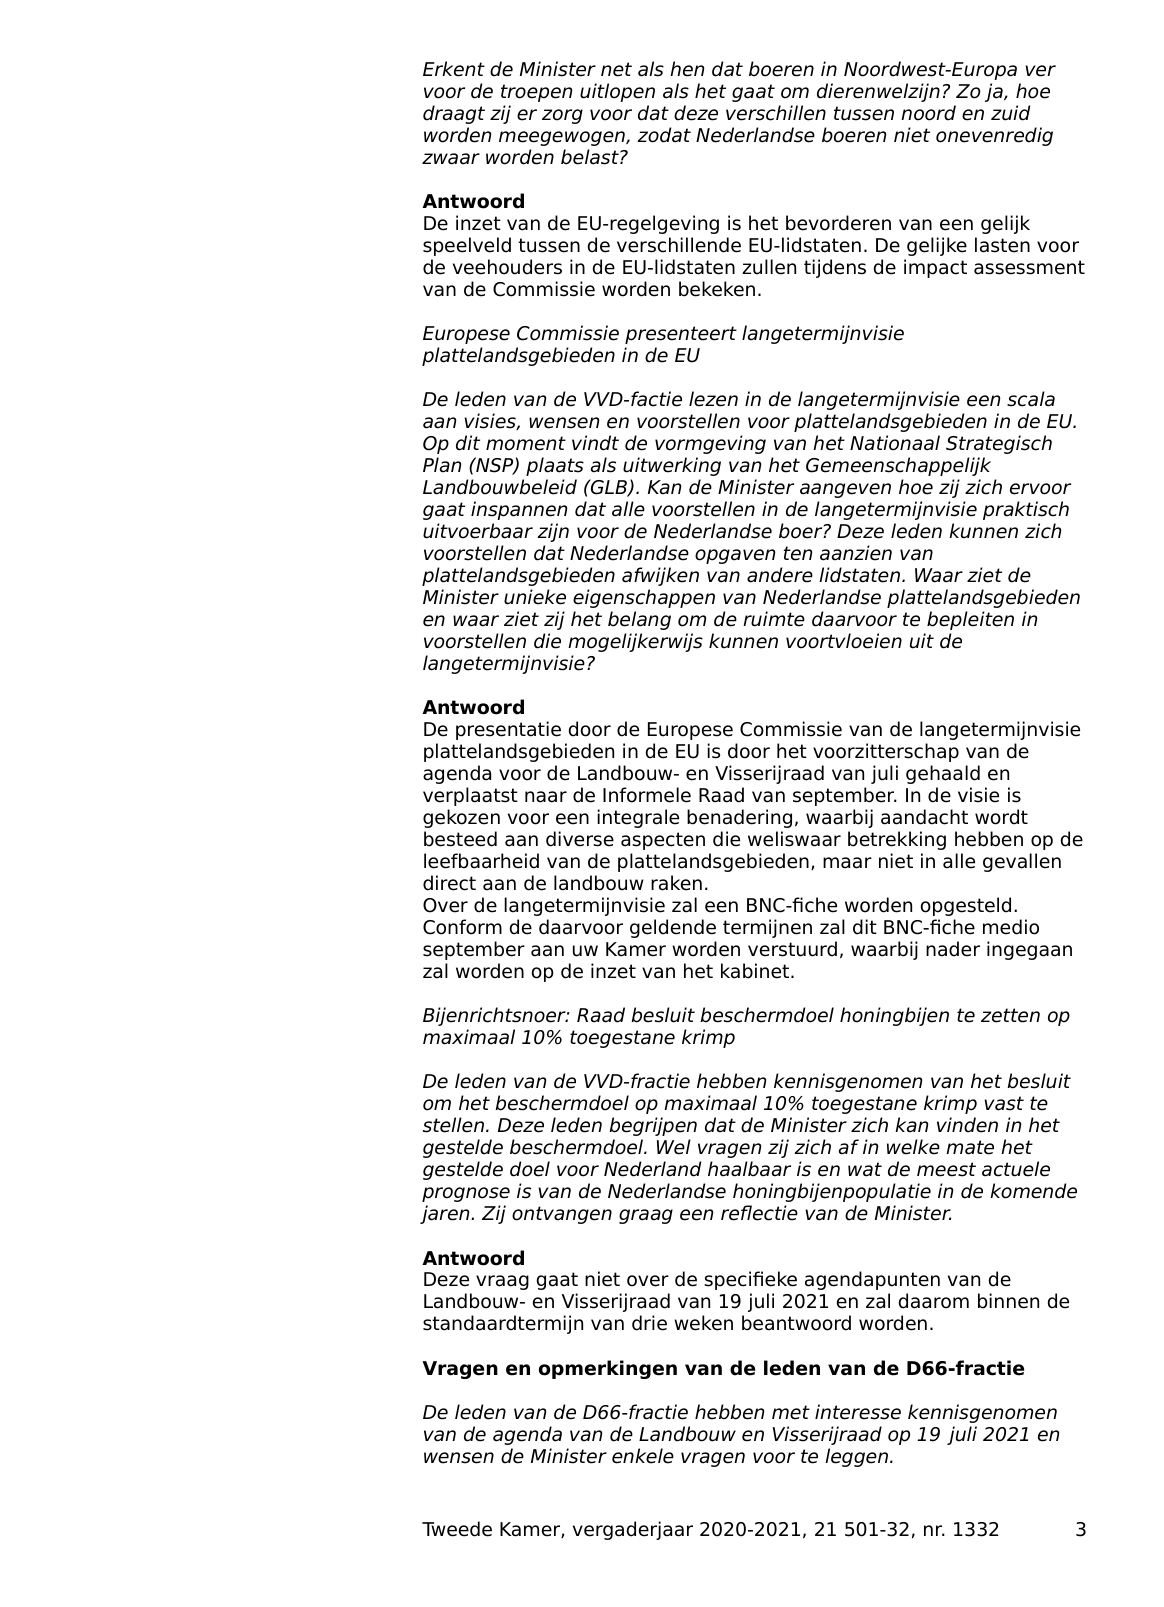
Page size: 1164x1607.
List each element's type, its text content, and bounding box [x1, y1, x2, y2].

text Antwoord [422, 1247, 1087, 1269]
text De presentatie door de Europese Commissie van de langetermijnvisie plattelandsgebieden in de EU is door het voorzitterschap van de agenda voor de Landbouw- en Visserijraad van juli gehaald en verplaatst naar de Informele Raad van september. In de visie is gekozen voor een integrale benadering, waarbij aandacht wordt besteed aan diverse aspecten die weliswaar betrekking hebben op de leefbaarheid van de plattelandsgebieden, maar niet in alle gevallen direct aan de landbouw raken. [422, 719, 1087, 895]
text Antwoord [422, 697, 1087, 719]
text Over de langetermijnvisie zal een BNC-fiche worden opgesteld. Conform de daarvoor geldende termijnen zal dit BNC-fiche medio september aan uw Kamer worden verstuurd, waarbij nader ingegaan zal worden op de inzet van het kabinet. [422, 895, 1087, 983]
text De leden van de VVD-fractie hebben kennisgenomen van het besluit om het beschermdoel op maximaal 10% toegestane krimp vast te stellen. Deze leden begrijpen dat de Minister zich kan vinden in het gestelde beschermdoel. Wel vragen zij zich af in welke mate het gestelde doel voor Nederland haalbaar is en wat de meest actuele prognose is van de Nederlandse honingbijenpopulatie in de komende jaren. Zij ontvangen graag een reflectie van de Minister. [422, 1071, 1087, 1225]
subtitle Vragen en opmerkingen van de leden van de D66-fractie [422, 1357, 1087, 1379]
text De leden van de D66-fractie hebben met interesse kennisgenomen van de agenda van de Landbouw en Visserijraad op 19 juli 2021 en wensen de Minister enkele vragen voor te leggen. [422, 1402, 1087, 1468]
text De inzet van de EU-regelgeving is het bevorderen van een gelijk speelveld tussen de verschillende EU-lidstaten. De gelijke lasten voor de veehouders in de EU-lidstaten zullen tijdens de impact assessment van de Commissie worden bekeken. [422, 213, 1087, 301]
text Erkent de Minister net als hen dat boeren in Noordwest-Europa ver voor de troepen uitlopen als het gaat om dierenwelzijn? Zo ja, hoe draagt zij er zorg voor dat deze verschillen tussen noord en zuid worden meegewogen, zodat Nederlandse boeren niet onevenredig zwaar worden belast? [422, 59, 1087, 169]
text Deze vraag gaat niet over de specifieke agendapunten van de Landbouw- en Visserijraad van 19 juli 2021 en zal daarom binnen de standaardtermijn van drie weken beantwoord worden. [422, 1269, 1087, 1335]
text Antwoord [422, 191, 1087, 213]
text De leden van de VVD-factie lezen in de langetermijnvisie een scala aan visies, wensen en voorstellen voor plattelandsgebieden in de EU. Op dit moment vindt de vormgeving van het Nationaal Strategisch Plan (NSP) plaats als uitwerking van het Gemeenschappelijk Landbouwbeleid (GLB). Kan de Minister aangeven hoe zij zich ervoor gaat inspannen dat alle voorstellen in de langetermijnvisie praktisch uitvoerbaar zijn voor de Nederlandse boer? Deze leden kunnen zich voorstellen dat Nederlandse opgaven ten aanzien van plattelandsgebieden afwijken van andere lidstaten. Waar ziet de Minister unieke eigenschappen van Nederlandse plattelandsgebieden en waar ziet zij het belang om de ruimte daarvoor te bepleiten in voorstellen die mogelijkerwijs kunnen voortvloeien uit de langetermijnvisie? [422, 389, 1087, 675]
subtitle Europese Commissie presenteert langetermijnvisie plattelandsgebieden in de EU [422, 323, 1087, 367]
subtitle Bijenrichtsnoer: Raad besluit beschermdoel honingbijen te zetten op maximaal 10% toegestane krimp [422, 1005, 1087, 1049]
